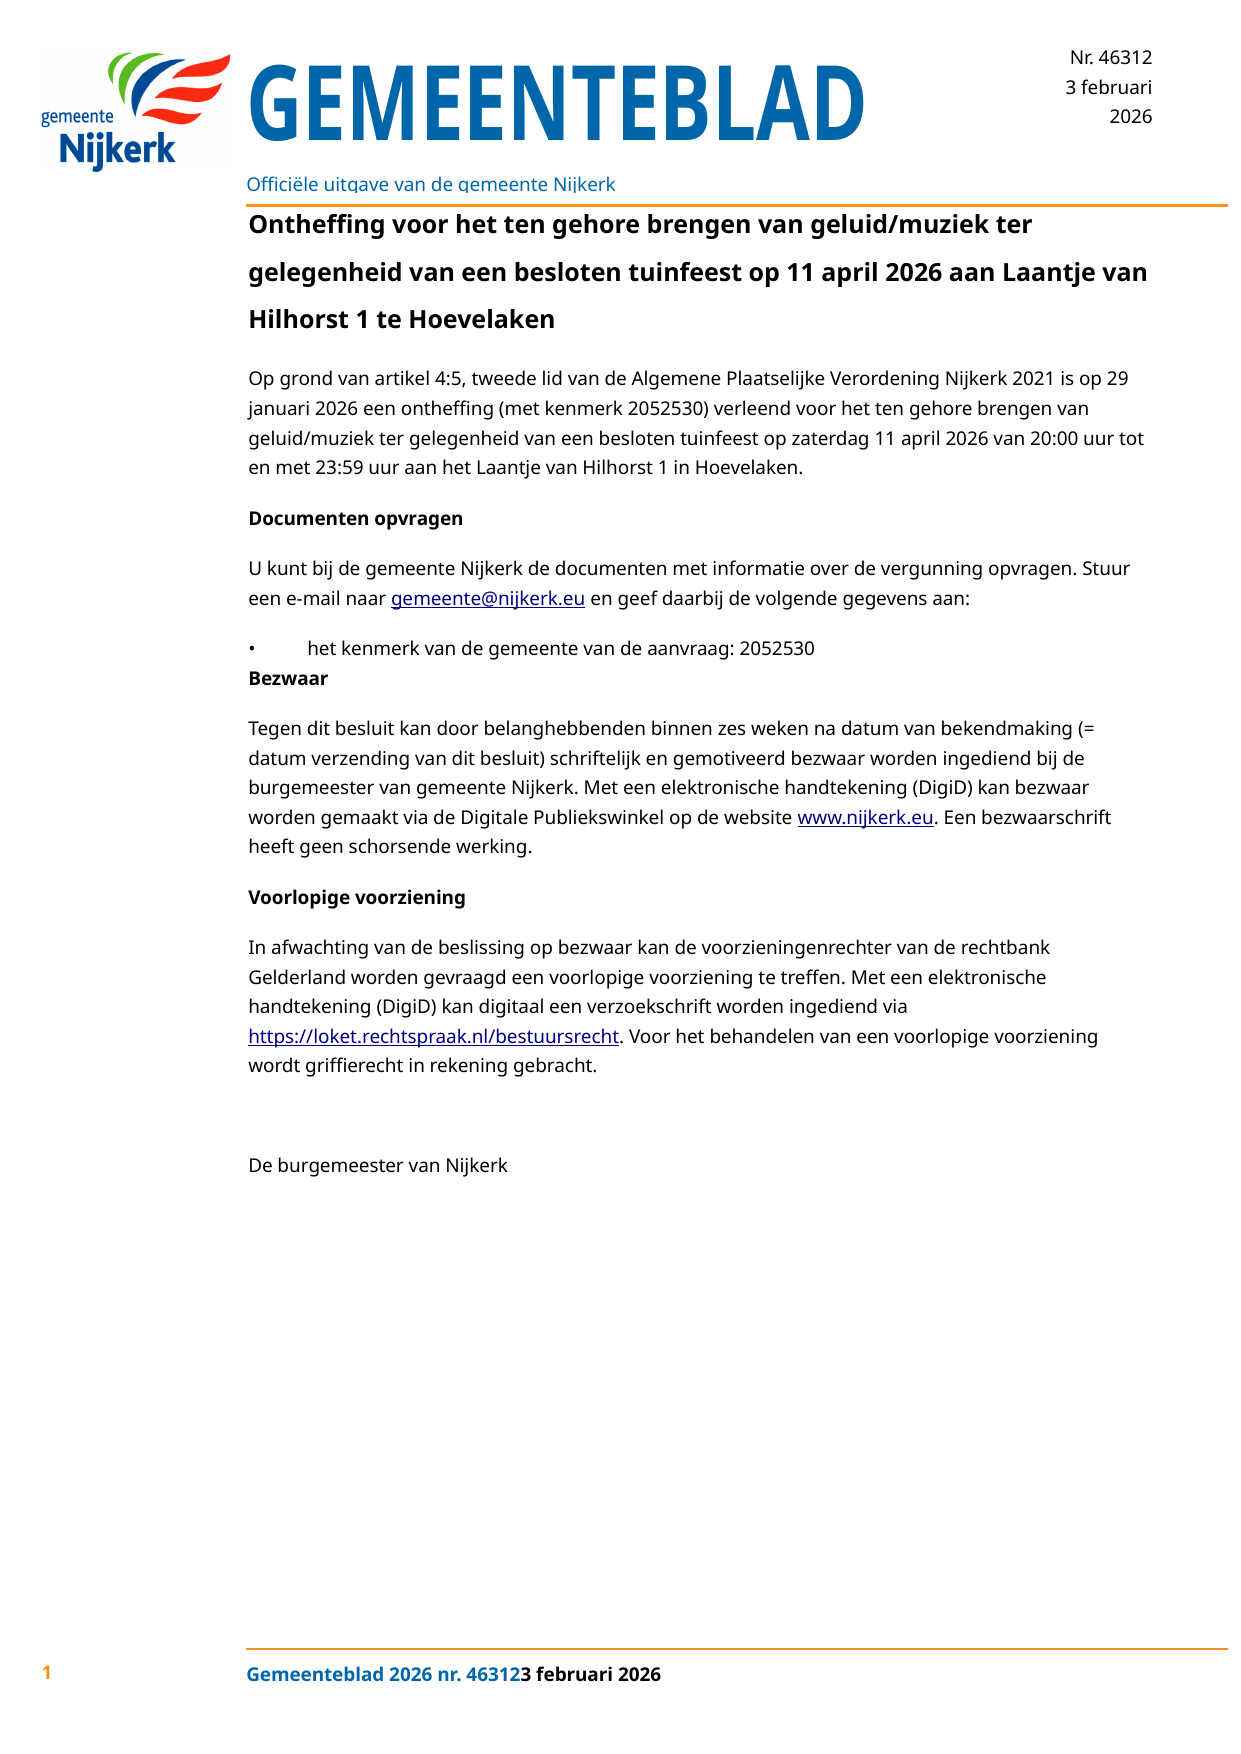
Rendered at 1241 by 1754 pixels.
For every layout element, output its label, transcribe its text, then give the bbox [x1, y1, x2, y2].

text De burgemeester van Nijkerk [248, 1152, 1152, 1178]
text In afwachting van de beslissing op bezwaar kan de voorzieningenrechter van de rechtbank Gelderland worden gevraagd een voorlopige voorziening te treffen. Met een elektronische handtekening (DigiD) kan digitaal een verzoekschrift worden ingediend via https://loket.rechtspraak.nl/bestuursrecht. Voor het behandelen van een voorlopige voorziening wordt griffierecht in rekening gebracht. [248, 934, 1152, 1078]
list het kenmerk van de gemeente van de aanvraag: 2052530 [248, 635, 1152, 661]
text Documenten opvragen [248, 505, 1152, 530]
text Tegen dit besluit kan door belanghebbenden binnen zes weken na datum van bekendmaking (= datum verzending van dit besluit) schriftelijk en gemotiveerd bezwaar worden ingediend bij de burgemeester van gemeente Nijkerk. Met een elektronische handtekening (DigiD) kan bezwaar worden gemaakt via de Digitale Publiekswinkel op de website www.nijkerk.eu. Een bezwaarschrift heeft geen schorsende werking. [248, 715, 1152, 859]
text Ontheffing voor het ten gehore brengen van geluid/muziek ter gelegenheid van een besloten tuinfeest op 11 april 2026 aan Laantje van Hilhorst 1 te Hoevelaken [248, 207, 1152, 336]
text Voorlopige voorziening [248, 884, 1152, 909]
text Bezwaar [248, 665, 1152, 690]
picture [41, 47, 231, 172]
text Op grond van artikel 4:5, tweede lid van de Algemene Plaatselijke Verordening Nijkerk 2021 is op 29 januari 2026 een ontheffing (met kenmerk 2052530) verleend voor het ten gehore brengen van geluid/muziek ter gelegenheid van een besloten tuinfeest op zaterdag 11 april 2026 van 20:00 uur tot en met 23:59 uur aan het Laantje van Hilhorst 1 in Hoevelaken. [248, 366, 1152, 480]
text U kunt bij de gemeente Nijkerk de documenten met informatie over de vergunning opvragen. Stuur een e-mail naar gemeente@nijkerk.eu en geef daarbij de volgende gegevens aan: [248, 555, 1152, 610]
